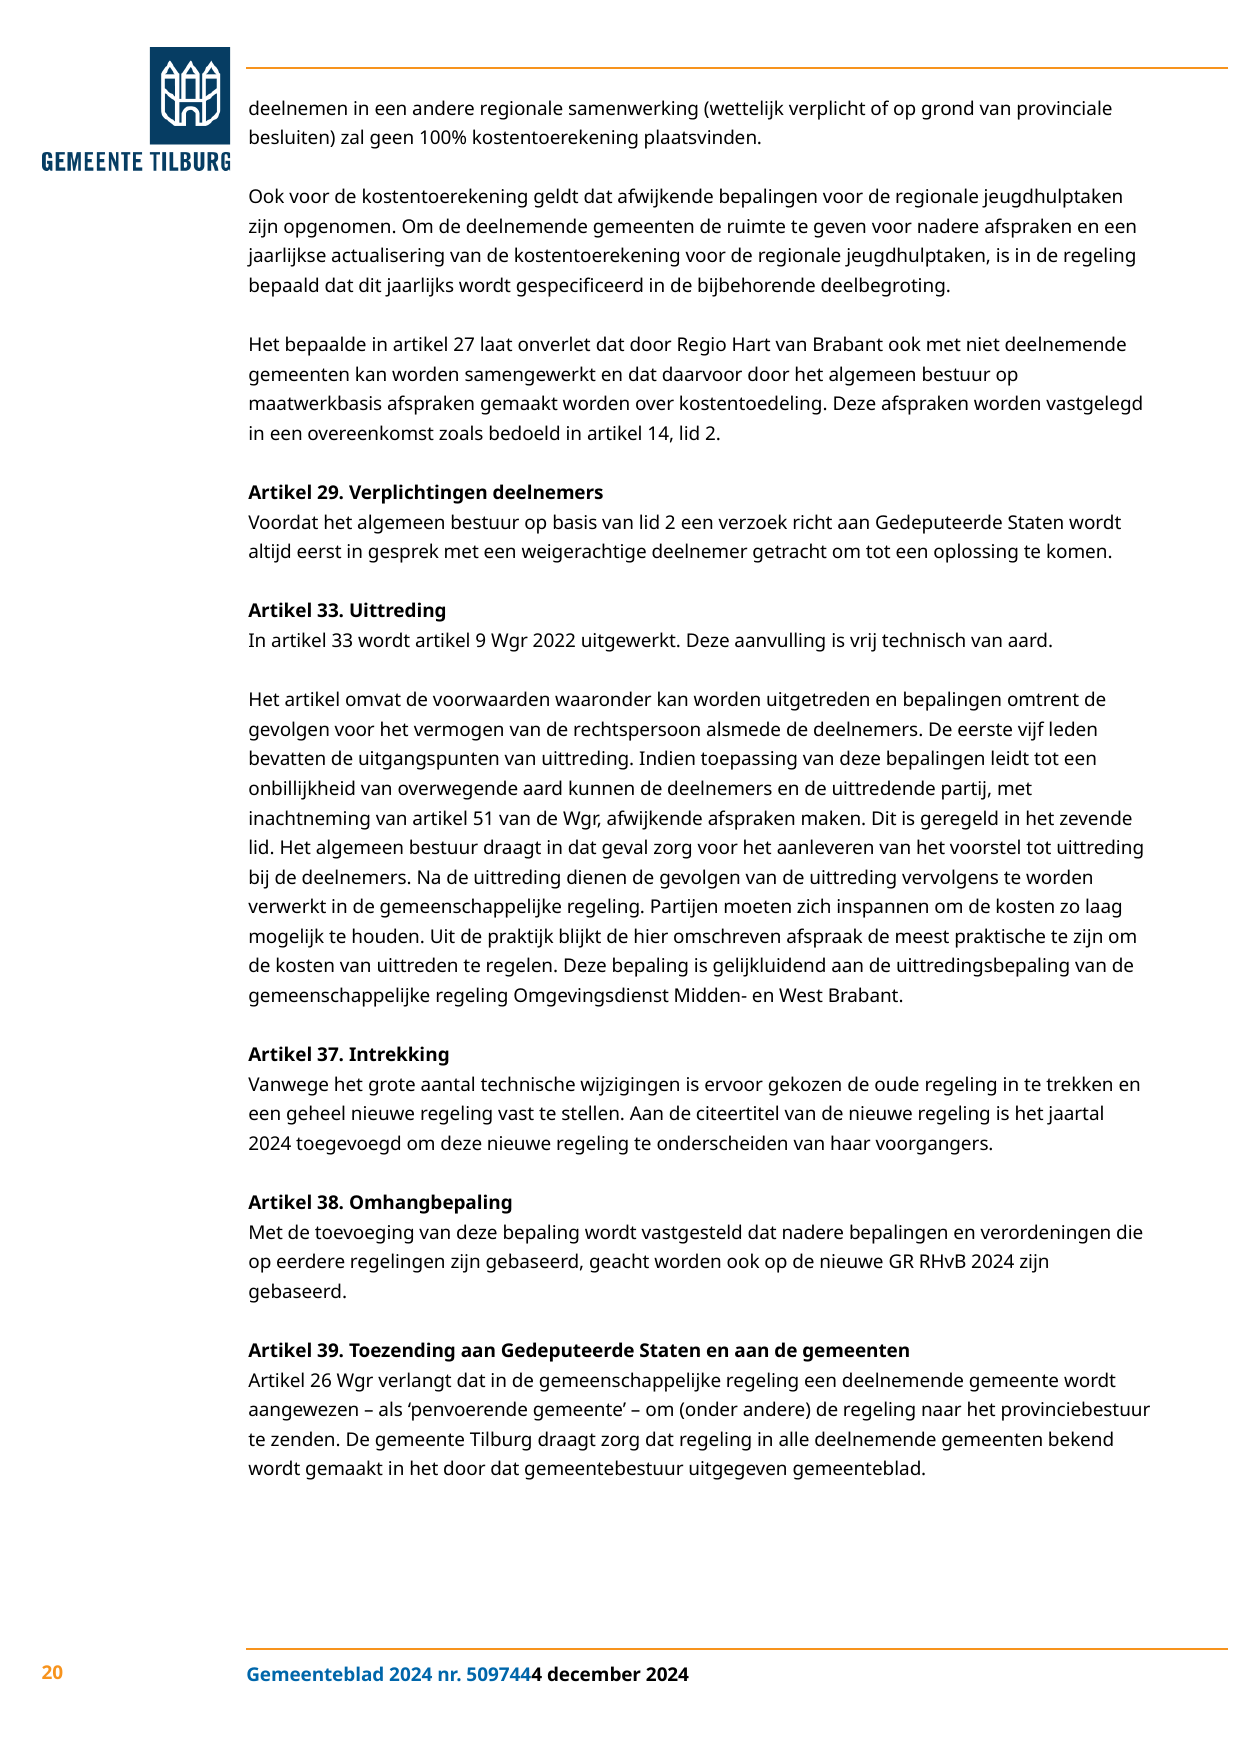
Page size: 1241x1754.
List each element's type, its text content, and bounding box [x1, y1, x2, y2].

text Ook voor de kostentoerekening geldt dat afwijkende bepalingen voor de regionale jeugdhulptaken zijn opgenomen. Om de deelnemende gemeenten de ruimte te geven voor nadere afspraken en een jaarlijkse actualisering van de kostentoerekening voor de regionale jeugdhulptaken, is in de regeling bepaald dat dit jaarlijks wordt gespecificeerd in de bijbehorende deelbegroting. [248, 183, 1152, 298]
text Het bepaalde in artikel 27 laat onverlet dat door Regio Hart van Brabant ook met niet deelnemende gemeenten kan worden samengewerkt en dat daarvoor door het algemeen bestuur op maatwerkbasis afspraken gemaakt worden over kostentoedeling. Deze afspraken worden vastgelegd in een overeenkomst zoals bedoeld in artikel 14, lid 2. [248, 331, 1152, 446]
text Het artikel omvat de voorwaarden waaronder kan worden uitgetreden en bepalingen omtrent de gevolgen voor het vermogen van de rechtspersoon alsmede de deelnemers. De eerste vijf leden bevatten de uitgangspunten van uittreding. Indien toepassing van deze bepalingen leidt tot een onbillijkheid van overwegende aard kunnen de deelnemers en de uittredende partij, met inachtneming van artikel 51 van de Wgr, afwijkende afspraken maken. Dit is geregeld in het zevende lid. Het algemeen bestuur draagt in dat geval zorg voor het aanleveren van het voorstel tot uittreding bij de deelnemers. Na de uittreding dienen de gevolgen van de uittreding vervolgens te worden verwerkt in de gemeenschappelijke regeling. Partijen moeten zich inspannen om de kosten zo laag mogelijk te houden. Uit de praktijk blijkt de hier omschreven afspraak de meest praktische te zijn om de kosten van uittreden te regelen. Deze bepaling is gelijkluidend aan de uittredingsbepaling van de gemeenschappelijke regeling Omgevingsdienst Midden- en West Brabant. [248, 686, 1152, 1008]
picture [41, 47, 231, 172]
text Artikel 38. Omhangbepaling [248, 1189, 1152, 1215]
text Artikel 33. Uittreding [248, 598, 1152, 623]
text Artikel 29. Verplichtingen deelnemers [248, 479, 1152, 505]
text Artikel 37. Intrekking [248, 1041, 1152, 1067]
text In artikel 33 wordt artikel 9 Wgr 2022 uitgewerkt. Deze aanvulling is vrij technisch van aard. [248, 627, 1152, 653]
text Artikel 26 Wgr verlangt dat in de gemeenschappelijke regeling een deelnemende gemeente wordt aangewezen – als ‘penvoerende gemeente’ – om (onder andere) de regeling naar het provinciebestuur te zenden. De gemeente Tilburg draagt zorg dat regeling in alle deelnemende gemeenten bekend wordt gemaakt in het door dat gemeentebestuur uitgegeven gemeenteblad. [248, 1367, 1152, 1481]
text Vanwege het grote aantal technische wijzigingen is ervoor gekozen de oude regeling in te trekken en een geheel nieuwe regeling vast te stellen. Aan de citeertitel van de nieuwe regeling is het jaartal 2024 toegevoegd om deze nieuwe regeling te onderscheiden van haar voorgangers. [248, 1071, 1152, 1156]
text Voordat het algemeen bestuur op basis van lid 2 een verzoek richt aan Gedeputeerde Staten wordt altijd eerst in gesprek met een weigerachtige deelnemer getracht om tot een oplossing te komen. [248, 509, 1152, 564]
text Artikel 39. Toezending aan Gedeputeerde Staten en aan de gemeenten [248, 1337, 1152, 1363]
text deelnemen in een andere regionale samenwerking (wettelijk verplicht of op grond van provinciale besluiten) zal geen 100% kostentoerekening plaatsvinden. [248, 95, 1152, 150]
text Met de toevoeging van deze bepaling wordt vastgesteld dat nadere bepalingen en verordeningen die op eerdere regelingen zijn gebaseerd, geacht worden ook op de nieuwe GR RHvB 2024 zijn gebaseerd. [248, 1219, 1152, 1304]
